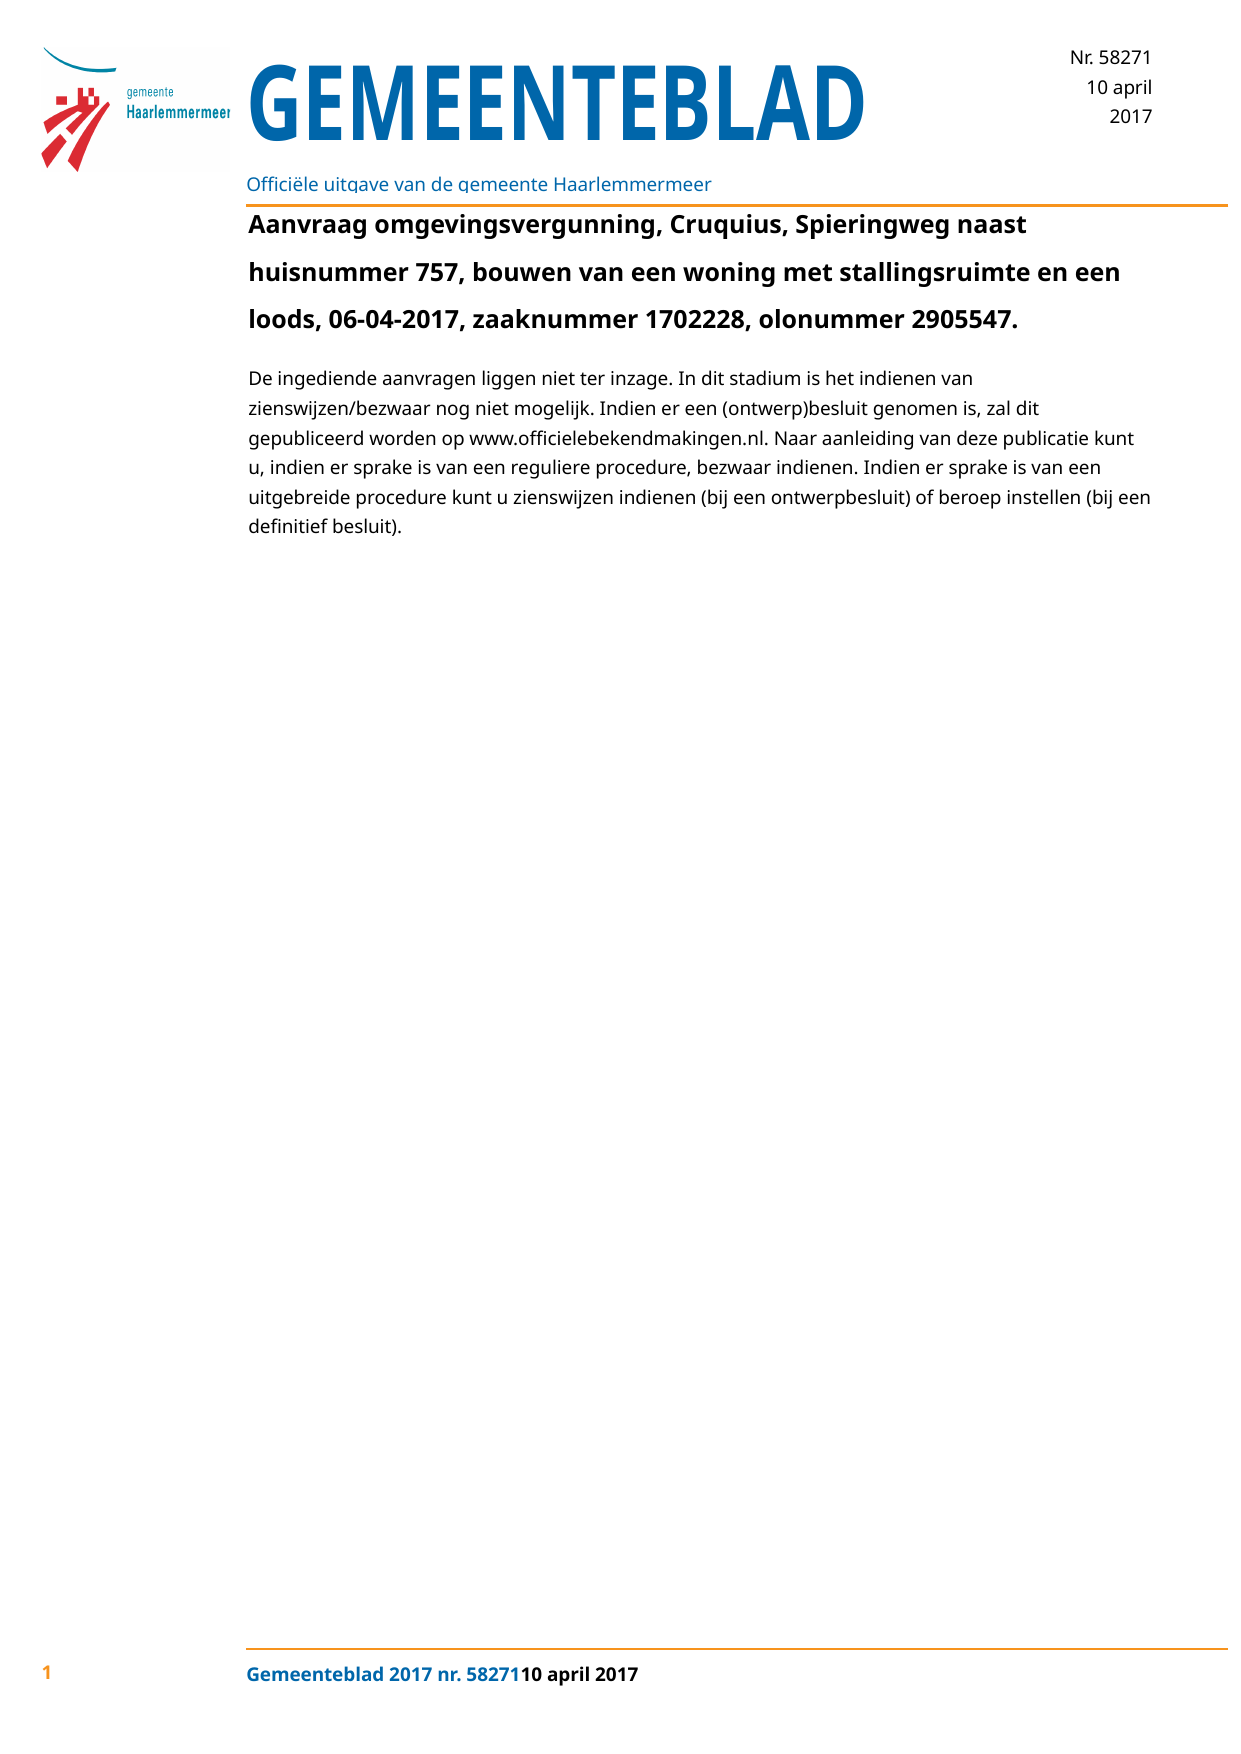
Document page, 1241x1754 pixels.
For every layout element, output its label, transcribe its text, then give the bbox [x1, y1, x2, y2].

picture [41, 47, 231, 172]
text Aanvraag omgevingsvergunning, Cruquius, Spieringweg naast huisnummer 757, bouwen van een woning met stallingsruimte en een loods, 06-04-2017, zaaknummer 1702228, olonummer 2905547. [248, 207, 1152, 336]
text De ingediende aanvragen liggen niet ter inzage. In dit stadium is het indienen van zienswijzen/bezwaar nog niet mogelijk. Indien er een (ontwerp)besluit genomen is, zal dit gepubliceerd worden op www.officielebekendmakingen.nl. Naar aanleiding van deze publicatie kunt u, indien er sprake is van een reguliere procedure, bezwaar indienen. Indien er sprake is van een uitgebreide procedure kunt u zienswijzen indienen (bij een ontwerpbesluit) of beroep instellen (bij een definitief besluit). [248, 366, 1152, 539]
